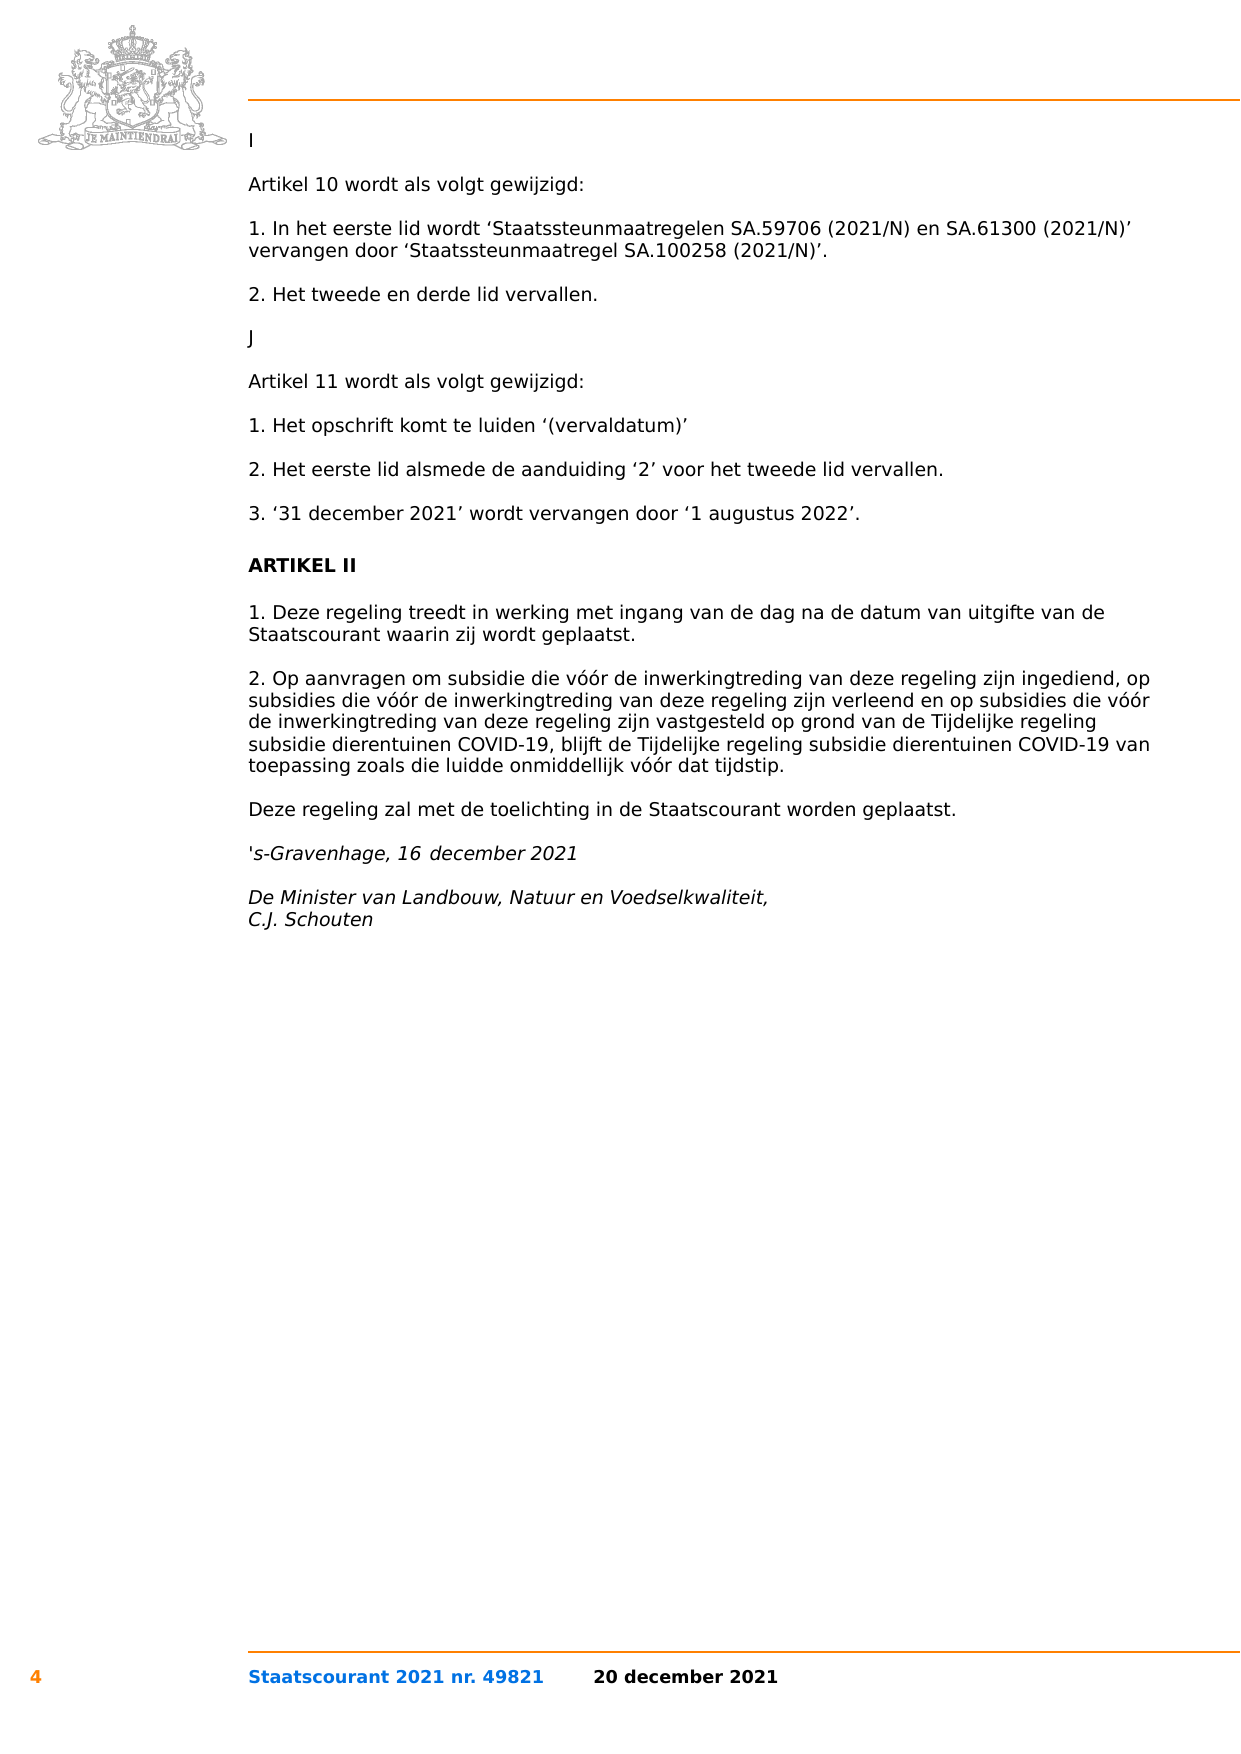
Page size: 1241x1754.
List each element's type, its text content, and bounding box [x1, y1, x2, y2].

text 3. ‘31 december 2021’ wordt vervangen door ‘1 augustus 2022’. [248, 503, 1163, 525]
text 2. Het tweede en derde lid vervallen. [248, 283, 1163, 305]
text 2. Het eerste lid alsmede de aanduiding ‘2’ voor het tweede lid vervallen. [248, 459, 1163, 481]
text 1. Het opschrift komt te luiden ‘(vervaldatum)’ [248, 415, 1163, 437]
text 1. In het eerste lid wordt ‘Staatssteunmaatregelen SA.59706 (2021/N) en SA.61300 (2021/N)’ vervangen door ‘Staatssteunmaatregel SA.100258 (2021/N)’. [248, 218, 1163, 262]
text J [248, 327, 1163, 349]
text 1. Deze regeling treedt in werking met ingang van de dag na de datum van uitgifte van de Staatscourant waarin zij wordt geplaatst. [248, 602, 1163, 646]
text 's-Gravenhage, 16 december 2021 [248, 843, 1163, 865]
text Artikel 10 wordt als volgt gewijzigd: [248, 174, 1163, 196]
subtitle ARTIKEL II [248, 555, 1163, 577]
text Artikel 11 wordt als volgt gewijzigd: [248, 371, 1163, 393]
picture [38, 25, 227, 150]
text Deze regeling zal met de toelichting in de Staatscourant worden geplaatst. [248, 799, 1163, 821]
text De Minister van Landbouw, Natuur en Voedselkwaliteit, C.J. Schouten [248, 887, 1163, 931]
text I [248, 130, 1163, 152]
text 2. Op aanvragen om subsidie die vóór de inwerkingtreding van deze regeling zijn ingediend, op subsidies die vóór de inwerkingtreding van deze regeling zijn verleend en op subsidies die vóór de inwerkingtreding van deze regeling zijn vastgesteld op grond van de Tijdelijke regeling subsidie dierentuinen COVID-19, blijft de Tijdelijke regeling subsidie dierentuinen COVID-19 van toepassing zoals die luidde onmiddellijk vóór dat tijdstip. [248, 667, 1163, 777]
